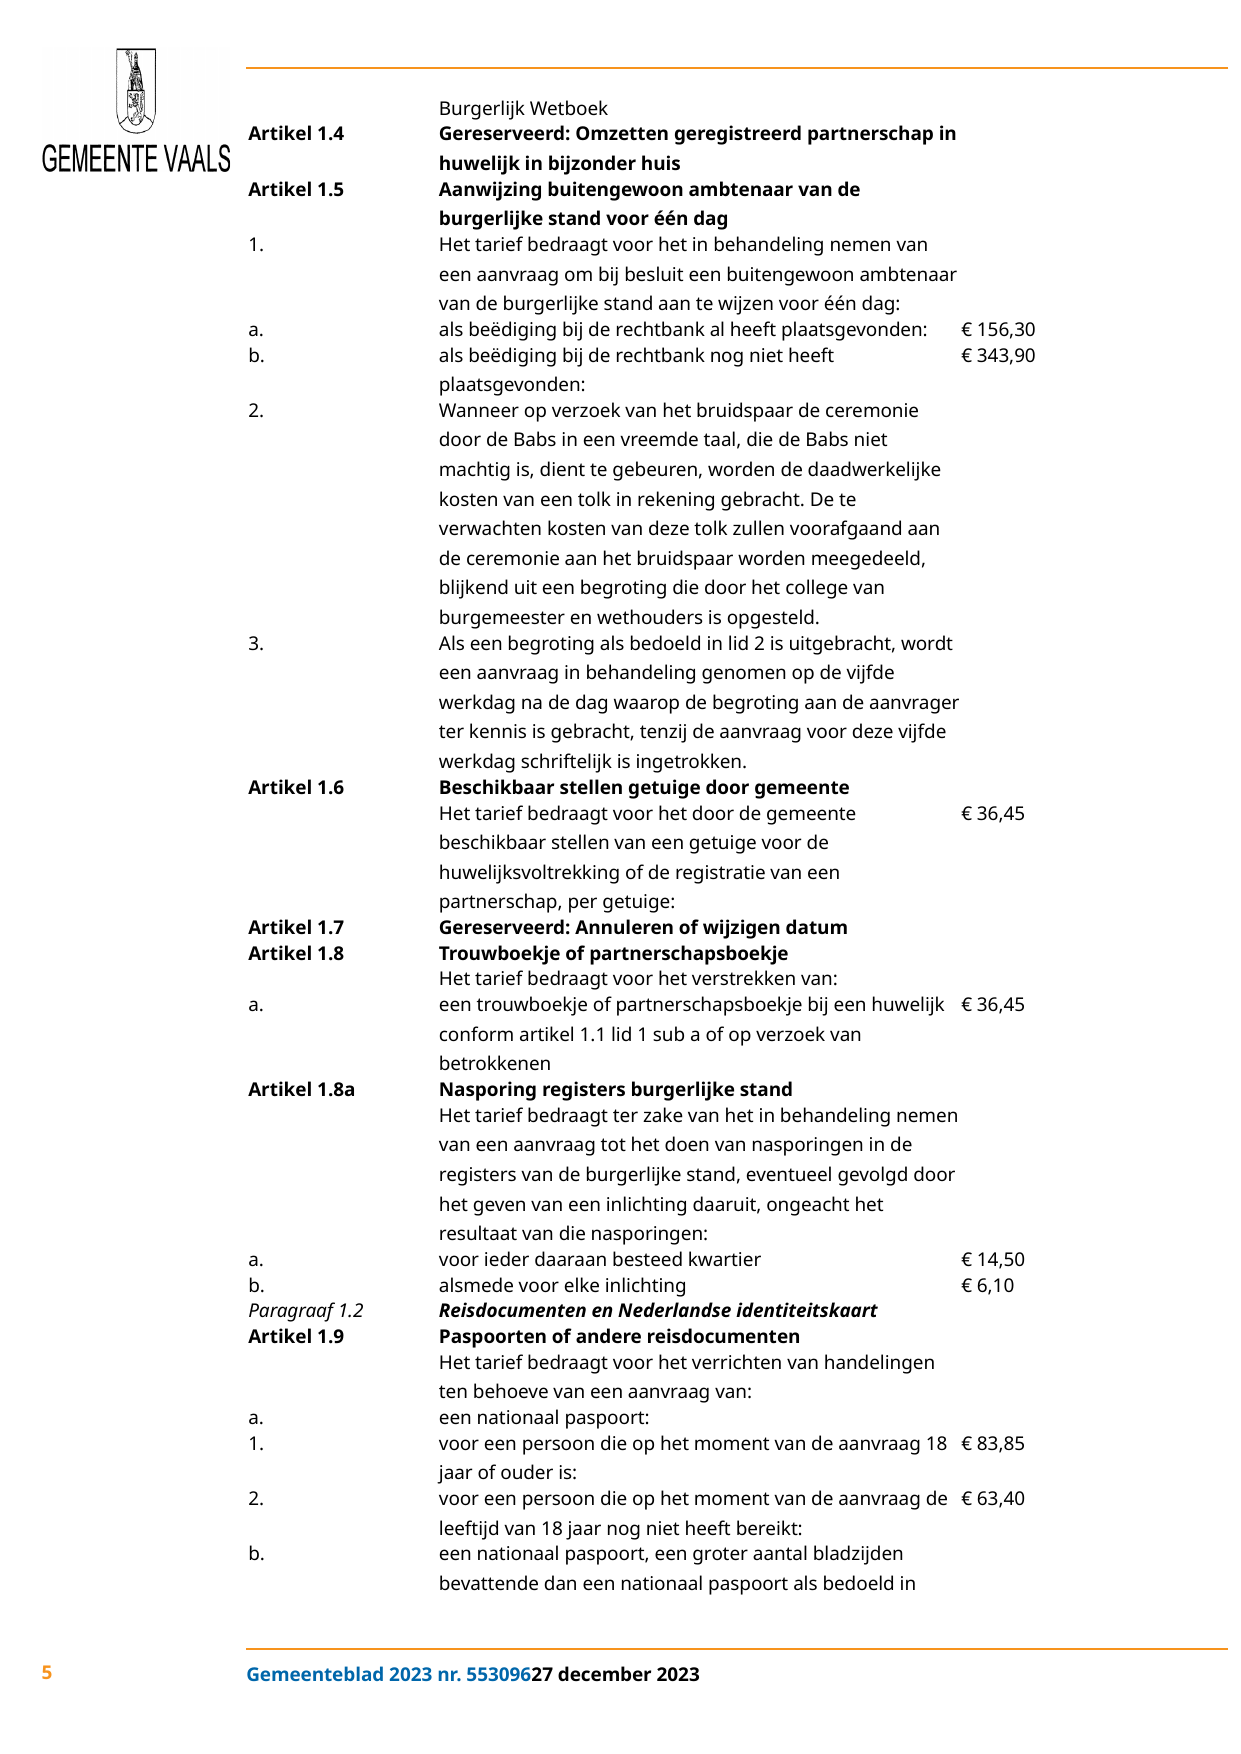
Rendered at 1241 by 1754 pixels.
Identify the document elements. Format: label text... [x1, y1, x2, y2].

table_cell € 83,85 [961, 1430, 1152, 1485]
table_cell € 14,50 [961, 1246, 1152, 1272]
table_cell b. [248, 1272, 439, 1297]
table_cell a. [248, 1246, 439, 1272]
table_cell Artikel 1.5 [248, 176, 439, 231]
table_cell [961, 940, 1152, 966]
table_cell [961, 630, 1152, 774]
table_cell [248, 800, 439, 914]
table_cell Paspoorten of andere reisdocumenten [439, 1323, 961, 1349]
table_cell Het tarief bedraagt ter zake van het in behandeling nemen van een aanvraag tot het doen van nasporingen in de registers van de burgerlijke stand, eventueel gevolgd door het geven van een inlichting daaruit, ongeacht het resultaat van die nasporingen: [439, 1102, 961, 1246]
table_cell 1. [248, 1430, 439, 1485]
table_cell [961, 1298, 1152, 1323]
table_cell Burgerlijk Wetboek [439, 95, 961, 121]
table_cell [248, 966, 439, 991]
table_cell [961, 1404, 1152, 1430]
table_cell [961, 176, 1152, 231]
table_cell voor ieder daaraan besteed kwartier [439, 1246, 961, 1272]
table_cell a. [248, 316, 439, 342]
table_cell Artikel 1.8a [248, 1076, 439, 1102]
table_cell [961, 1541, 1152, 1596]
table_cell [248, 1349, 439, 1404]
table_cell € 36,45 [961, 800, 1152, 914]
table_cell Gereserveerd: Omzetten geregistreerd partnerschap in huwelijk in bijzonder huis [439, 121, 961, 176]
table_cell [961, 1102, 1152, 1246]
table_cell een nationaal paspoort: [439, 1404, 961, 1430]
table_cell Het tarief bedraagt voor het verstrekken van: [439, 966, 961, 991]
picture [41, 47, 231, 172]
table_cell [248, 1102, 439, 1246]
table_cell 3. [248, 630, 439, 774]
table_cell Gereserveerd: Annuleren of wijzigen datum [439, 914, 961, 940]
table_cell [961, 1349, 1152, 1404]
table_cell Het tarief bedraagt voor het verrichten van handelingen ten behoeve van een aanvraag van: [439, 1349, 961, 1404]
table_cell Aanwijzing buitengewoon ambtenaar van de burgerlijke stand voor één dag [439, 176, 961, 231]
table_cell Artikel 1.7 [248, 914, 439, 940]
table_cell Wanneer op verzoek van het bruidspaar de ceremonie door de Babs in een vreemde taal, die de Babs niet machtig is, dient te gebeuren, worden de daadwerkelijke kosten van een tolk in rekening gebracht. De te verwachten kosten van deze tolk zullen voorafgaand aan de ceremonie aan het bruidspaar worden meegedeeld, blijkend uit een begroting die door het college van burgemeester en wethouders is opgesteld. [439, 397, 961, 630]
table_cell b. [248, 342, 439, 397]
table_cell b. [248, 1541, 439, 1596]
table_cell [961, 914, 1152, 940]
table_cell Trouwboekje of partnerschapsboekje [439, 940, 961, 966]
table_cell [961, 1076, 1152, 1102]
table_cell a. [248, 991, 439, 1076]
table_cell Artikel 1.4 [248, 121, 439, 176]
table_cell [961, 397, 1152, 630]
table_cell € 36,45 [961, 991, 1152, 1076]
table_cell Artikel 1.9 [248, 1323, 439, 1349]
table_cell Als een begroting als bedoeld in lid 2 is uitgebracht, wordt een aanvraag in behandeling genomen op de vijfde werkdag na de dag waarop de begroting aan de aanvrager ter kennis is gebracht, tenzij de aanvraag voor deze vijfde werkdag schriftelijk is ingetrokken. [439, 630, 961, 774]
table_cell alsmede voor elke inlichting [439, 1272, 961, 1297]
table_cell een nationaal paspoort, een groter aantal bladzijden bevattende dan een nationaal paspoort als bedoeld in [439, 1541, 961, 1596]
table_cell een trouwboekje of partnerschapsboekje bij een huwelijk conform artikel 1.1 lid 1 sub a of op verzoek van betrokkenen [439, 991, 961, 1076]
table_cell [961, 774, 1152, 800]
table_cell a. [248, 1404, 439, 1430]
table_cell Het tarief bedraagt voor het door de gemeente beschikbaar stellen van een getuige voor de huwelijksvoltrekking of de registratie van een partnerschap, per getuige: [439, 800, 961, 914]
table_cell Reisdocumenten en Nederlandse identiteitskaart [439, 1298, 961, 1323]
table_cell 2. [248, 1485, 439, 1541]
table_cell € 343,90 [961, 342, 1152, 397]
table_cell [961, 95, 1152, 121]
table_cell € 63,40 [961, 1485, 1152, 1541]
table_cell Beschikbaar stellen getuige door gemeente [439, 774, 961, 800]
table_cell [961, 1323, 1152, 1349]
table_cell € 6,10 [961, 1272, 1152, 1297]
table_cell voor een persoon die op het moment van de aanvraag de leeftijd van 18 jaar nog niet heeft bereikt: [439, 1485, 961, 1541]
table_cell [961, 966, 1152, 991]
table_cell Het tarief bedraagt voor het in behandeling nemen van een aanvraag om bij besluit een buitengewoon ambtenaar van de burgerlijke stand aan te wijzen voor één dag: [439, 231, 961, 316]
table_cell 2. [248, 397, 439, 630]
table_cell 1. [248, 231, 439, 316]
table_cell [248, 95, 439, 121]
table_cell [961, 231, 1152, 316]
table_cell [961, 121, 1152, 176]
table_cell Nasporing registers burgerlijke stand [439, 1076, 961, 1102]
table_cell voor een persoon die op het moment van de aanvraag 18 jaar of ouder is: [439, 1430, 961, 1485]
table_cell Artikel 1.6 [248, 774, 439, 800]
table_cell als beëdiging bij de rechtbank al heeft plaatsgevonden: [439, 316, 961, 342]
table_cell Artikel 1.8 [248, 940, 439, 966]
table_cell € 156,30 [961, 316, 1152, 342]
table_cell als beëdiging bij de rechtbank nog niet heeft plaatsgevonden: [439, 342, 961, 397]
table_cell Paragraaf 1.2 [248, 1298, 439, 1323]
